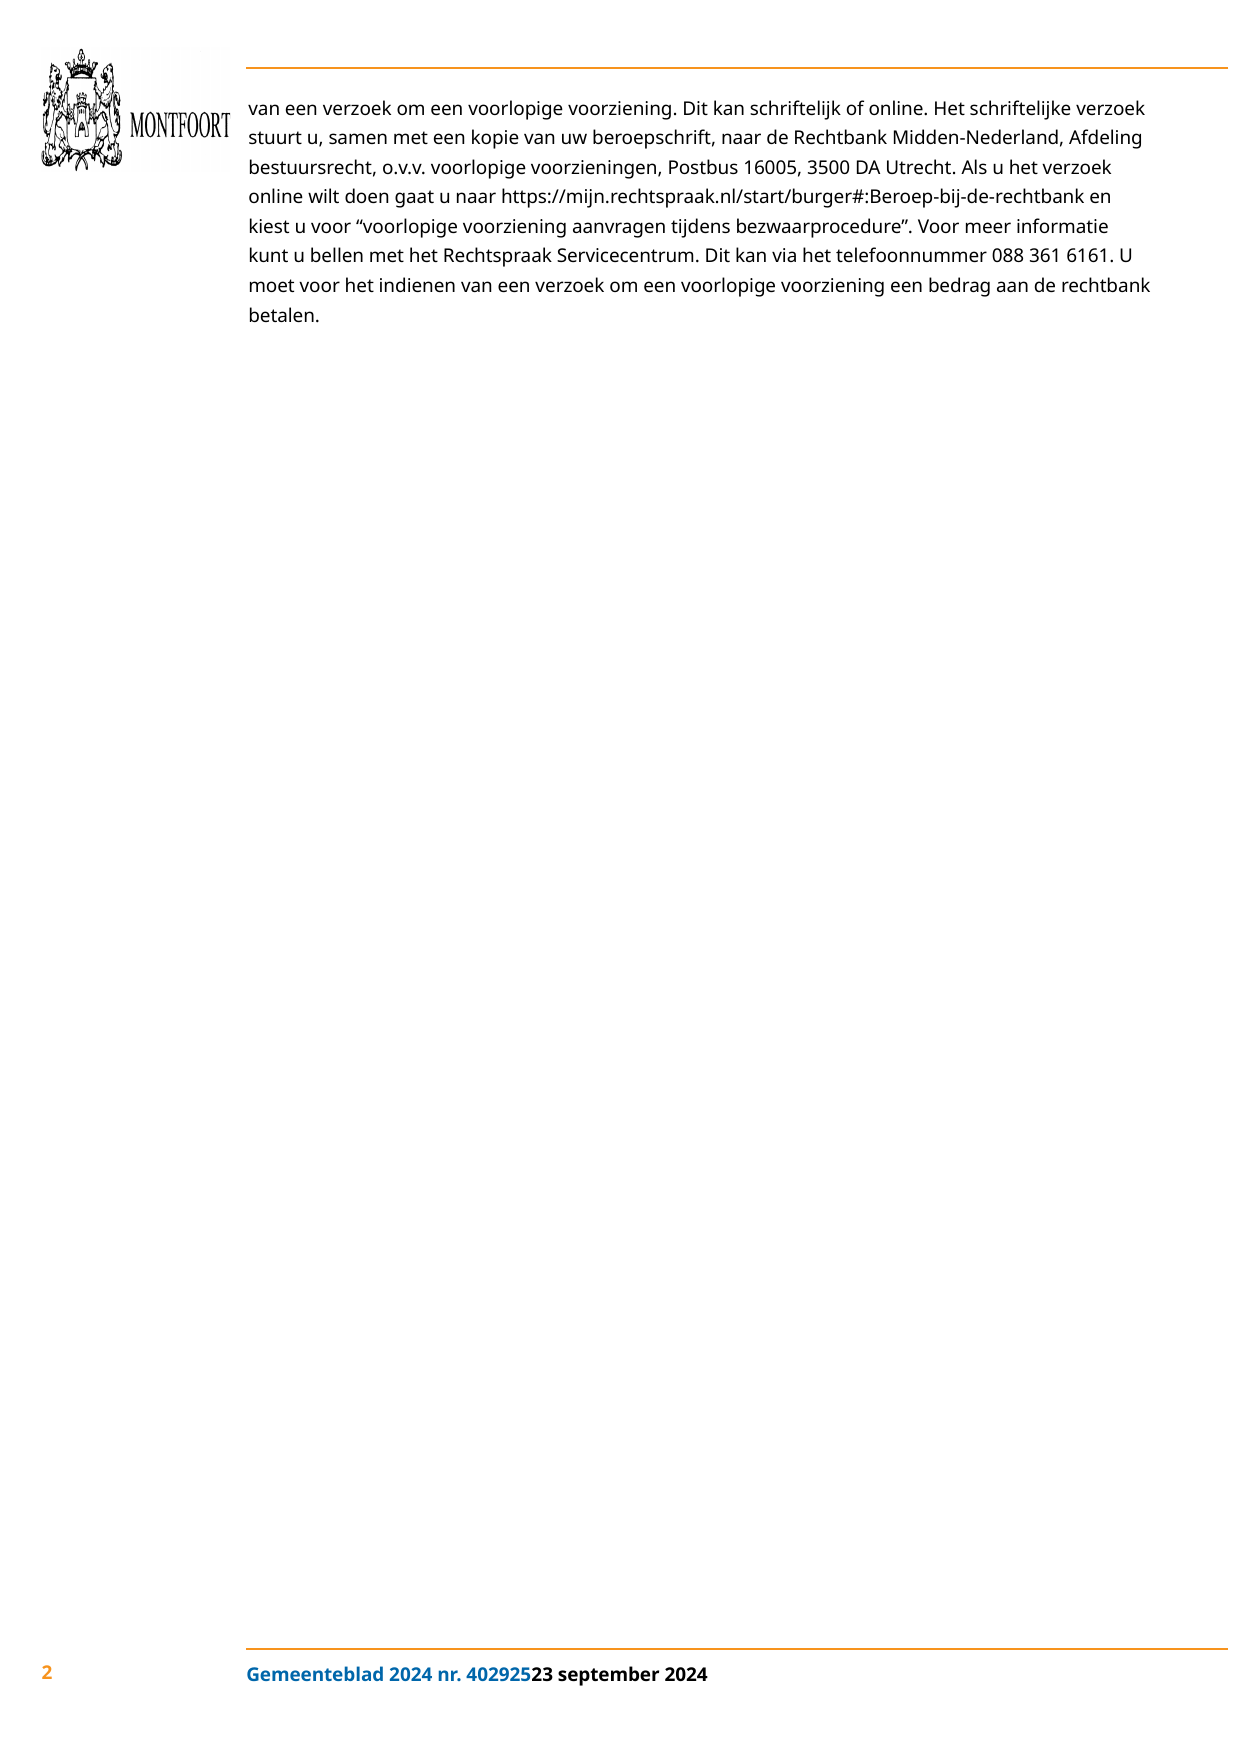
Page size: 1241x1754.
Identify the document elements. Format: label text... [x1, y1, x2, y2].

picture [41, 47, 231, 172]
text van een verzoek om een voorlopige voorziening. Dit kan schriftelijk of online. Het schriftelijke verzoek stuurt u, samen met een kopie van uw beroepschrift, naar de Rechtbank Midden-Nederland, Afdeling bestuursrecht, o.v.v. voorlopige voorzieningen, Postbus 16005, 3500 DA Utrecht. Als u het verzoek online wilt doen gaat u naar https://mijn.rechtspraak.nl/start/burger#:Beroep-bij-de-rechtbank en kiest u voor “voorlopige voorziening aanvragen tijdens bezwaarprocedure”. Voor meer informatie kunt u bellen met het Rechtspraak Servicecentrum. Dit kan via het telefoonnummer 088 361 6161. U moet voor het indienen van een verzoek om een voorlopige voorziening een bedrag aan de rechtbank betalen. [248, 95, 1152, 328]
